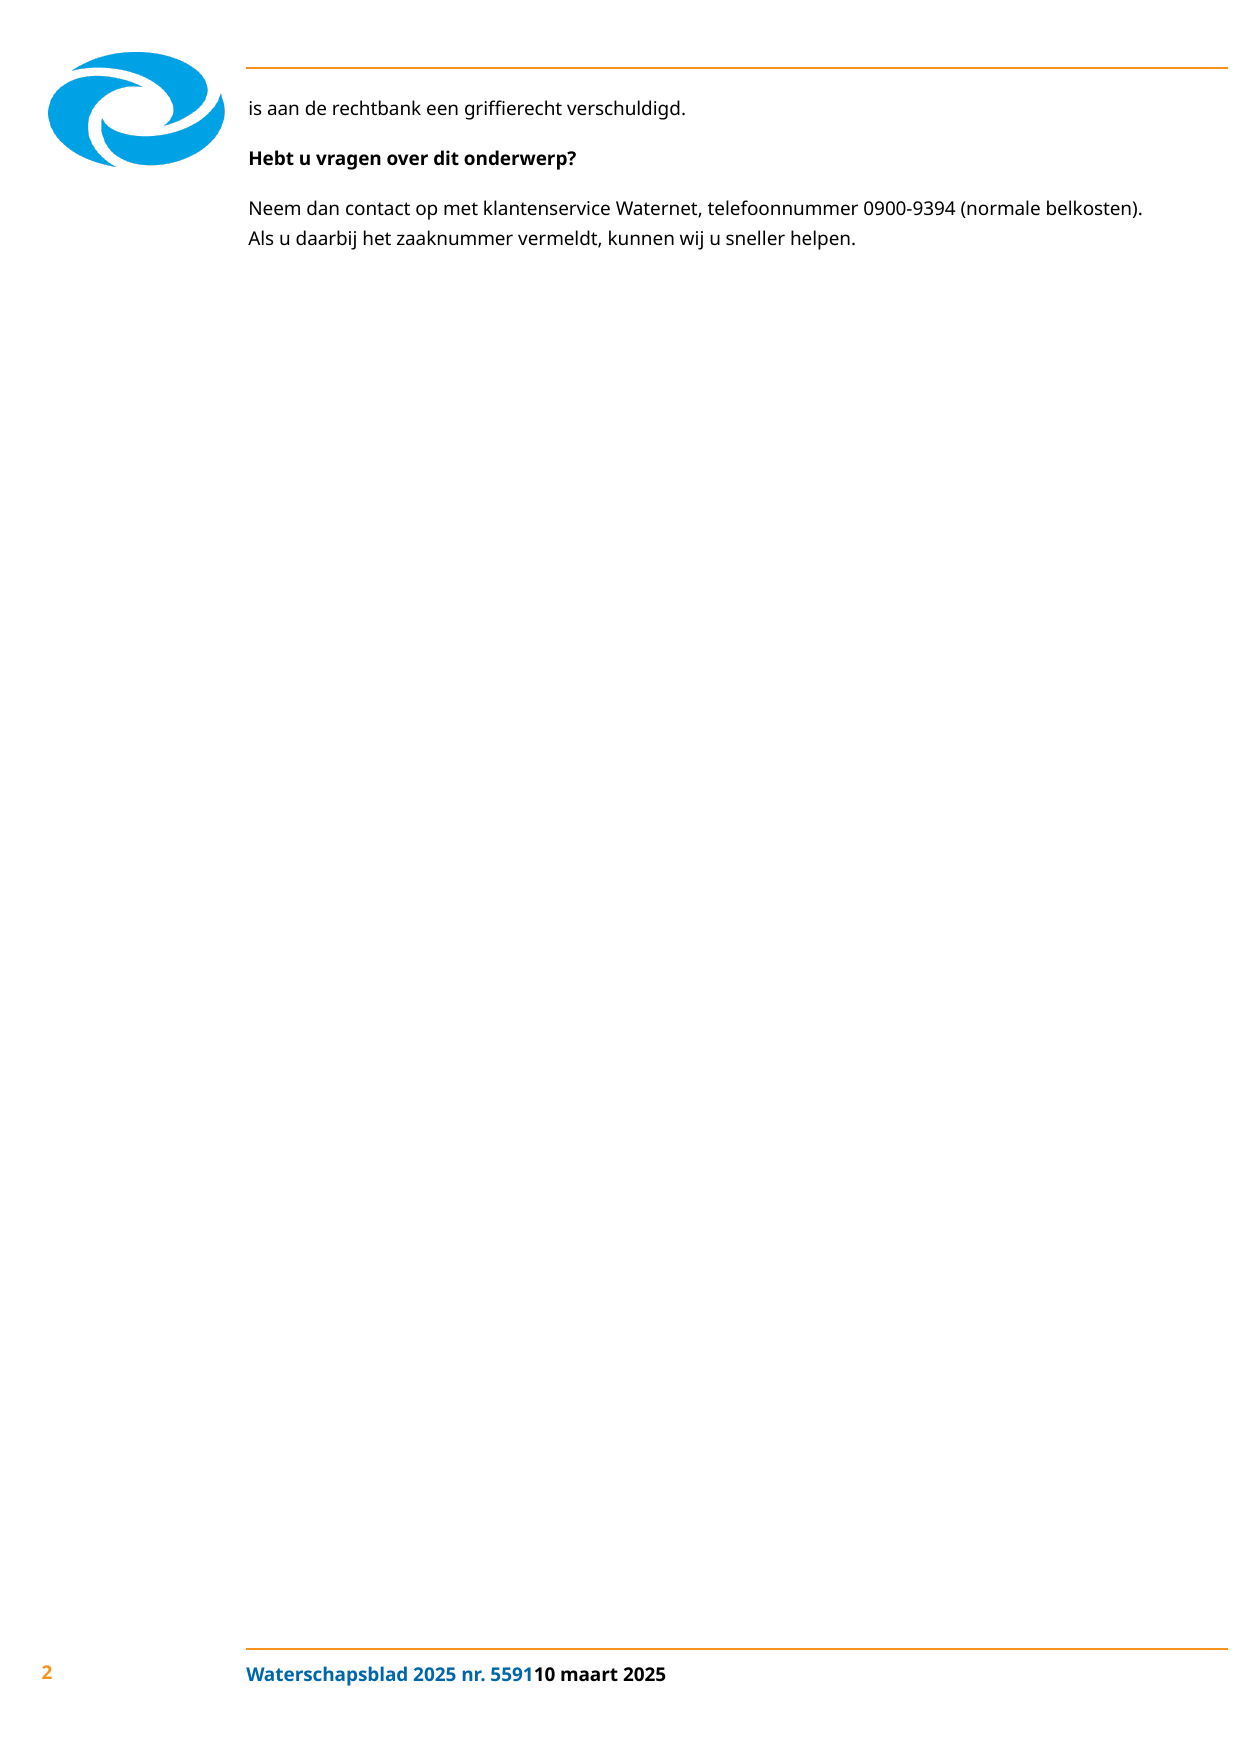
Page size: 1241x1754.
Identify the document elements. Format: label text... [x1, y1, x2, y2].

picture [41, 47, 231, 172]
text is aan de rechtbank een griffierecht verschuldigd. [248, 95, 1152, 121]
text Neem dan contact op met klantenservice Waternet, telefoonnummer 0900-9394 (normale belkosten). Als u daarbij het zaaknummer vermeldt, kunnen wij u sneller helpen. [248, 196, 1152, 251]
text Hebt u vragen over dit onderwerp? [248, 145, 1152, 171]
